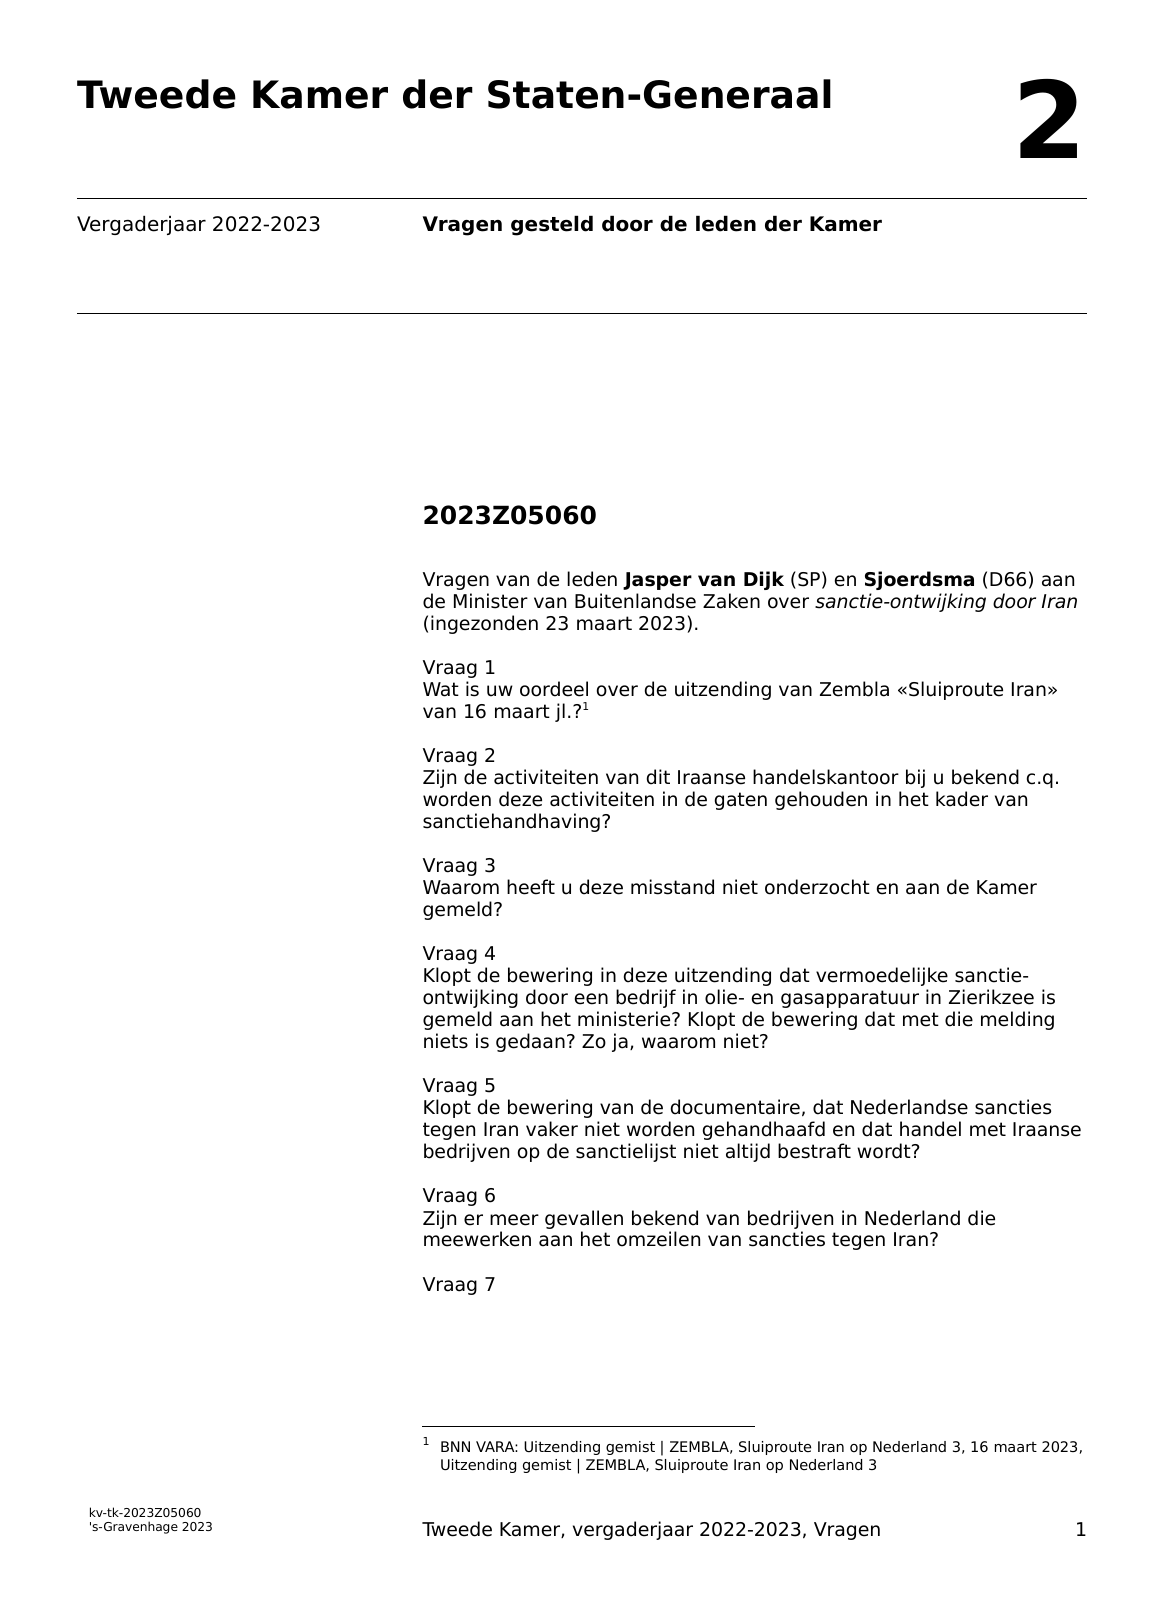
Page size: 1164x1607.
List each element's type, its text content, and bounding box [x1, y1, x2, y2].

text 's-Gravenhage 2023 [88, 1520, 323, 1534]
text Wat is uw oordeel over de uitzending van Zembla «Sluiproute Iran» van 16 maart jl.? [422, 679, 1087, 723]
text kv-tk-2023Z05060 [88, 1506, 323, 1520]
text Zijn de activiteiten van dit Iraanse handelskantoor bij u bekend c.q. worden deze activiteiten in de gaten gehouden in het kader van sanctiehandhaving? [422, 767, 1087, 833]
text Vraag 5 [422, 1075, 1087, 1097]
text Klopt de bewering van de documentaire, dat Nederlandse sancties tegen Iran vaker niet worden gehandhaafd en dat handel met Iraanse bedrijven op de sanctielijst niet altijd bestraft wordt? [422, 1097, 1087, 1163]
text Vraag 4 [422, 943, 1087, 965]
text Vraag 6 [422, 1185, 1087, 1207]
text Waarom heeft u deze misstand niet onderzocht en aan de Kamer gemeld? [422, 877, 1087, 921]
text Vraag 1 [422, 657, 1087, 679]
table_header Tweede Kamer der Staten-Generaal [77, 59, 886, 198]
text BNN VARA: Uitzending gemist | ZEMBLA, Sluiproute Iran op Nederland 3, 16 maart 2023, Uitzending gemist | ZEMBLA, Sluiproute Iran op Nederland 3 [422, 1435, 1087, 1474]
table_cell Vergaderjaar 2022-2023 [77, 199, 422, 313]
text Zijn er meer gevallen bekend van bedrijven in Nederland die meewerken aan het omzeilen van sancties tegen Iran? [422, 1207, 1087, 1251]
text Vraag 3 [422, 855, 1087, 877]
text Vragen van de leden Jasper van Dijk (SP) en Sjoerdsma (D66) aan de Minister van Buitenlandse Zaken over sanctie-ontwijking door Iran (ingezonden 23 maart 2023). [422, 569, 1087, 635]
text Vraag 7 [422, 1273, 1087, 1296]
table_cell Vragen gesteld door de leden der Kamer [422, 199, 1087, 313]
table_header 2 [886, 59, 1087, 198]
text Klopt de bewering in deze uitzending dat vermoedelijke sanctie-ontwijking door een bedrijf in olie- en gasapparatuur in Zierikzee is gemeld aan het ministerie? Klopt de bewering dat met die melding niets is gedaan? Zo ja, waarom niet? [422, 965, 1087, 1053]
text Vraag 2 [422, 745, 1087, 767]
text 2023Z05060 [422, 501, 1087, 531]
